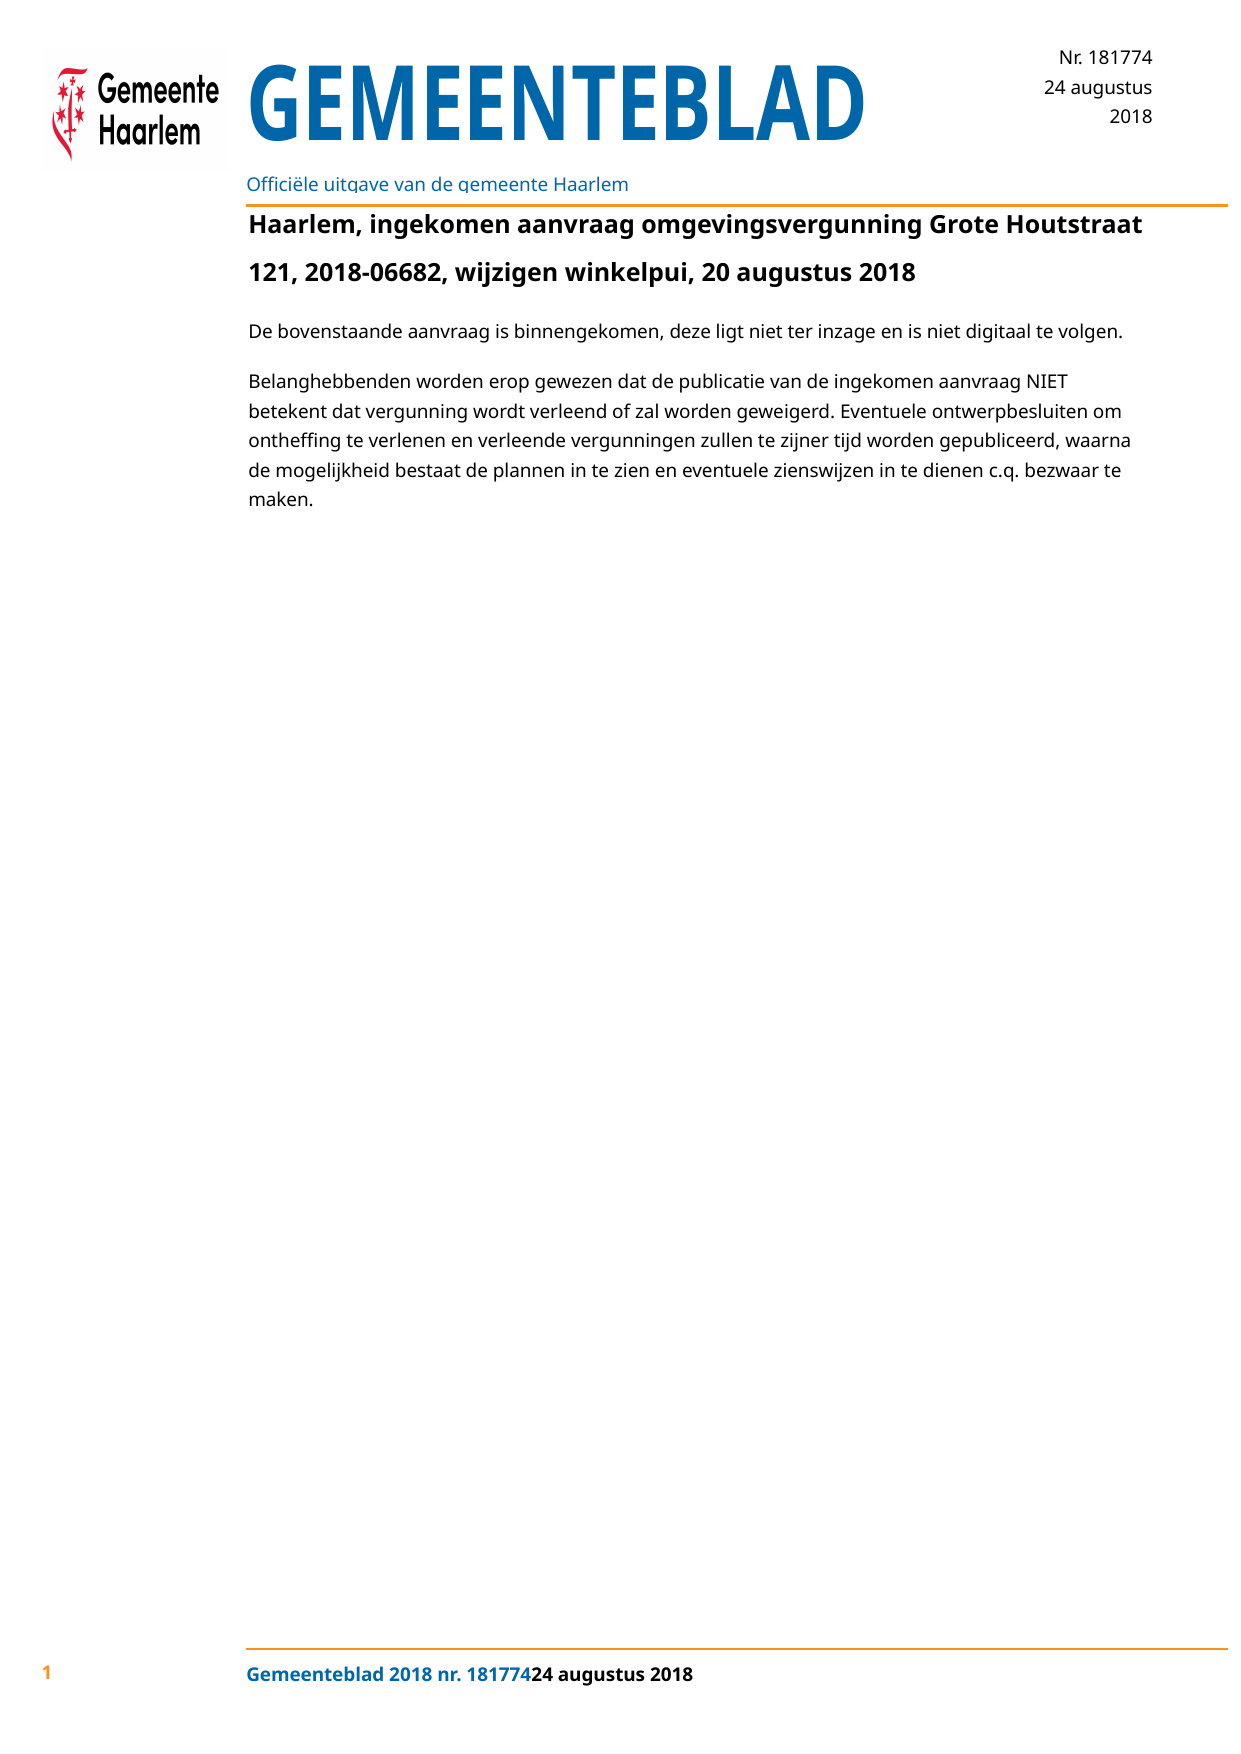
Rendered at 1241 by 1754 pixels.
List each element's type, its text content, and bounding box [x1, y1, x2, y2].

text Haarlem, ingekomen aanvraag omgevingsvergunning Grote Houtstraat 121, 2018-06682, wijzigen winkelpui, 20 augustus 2018 [248, 207, 1152, 288]
text Belanghebbenden worden erop gewezen dat de publicatie van de ingekomen aanvraag NIET betekent dat vergunning wordt verleend of zal worden geweigerd. Eventuele ontwerpbesluiten om ontheffing te verlenen en verleende vergunningen zullen te zijner tijd worden gepubliceerd, waarna de mogelijkheid bestaat de plannen in te zien en eventuele zienswijzen in te dienen c.q. bezwaar te maken. [248, 368, 1152, 512]
picture [41, 47, 231, 172]
text De bovenstaande aanvraag is binnengekomen, deze ligt niet ter inzage en is niet digitaal te volgen. [248, 318, 1152, 344]
